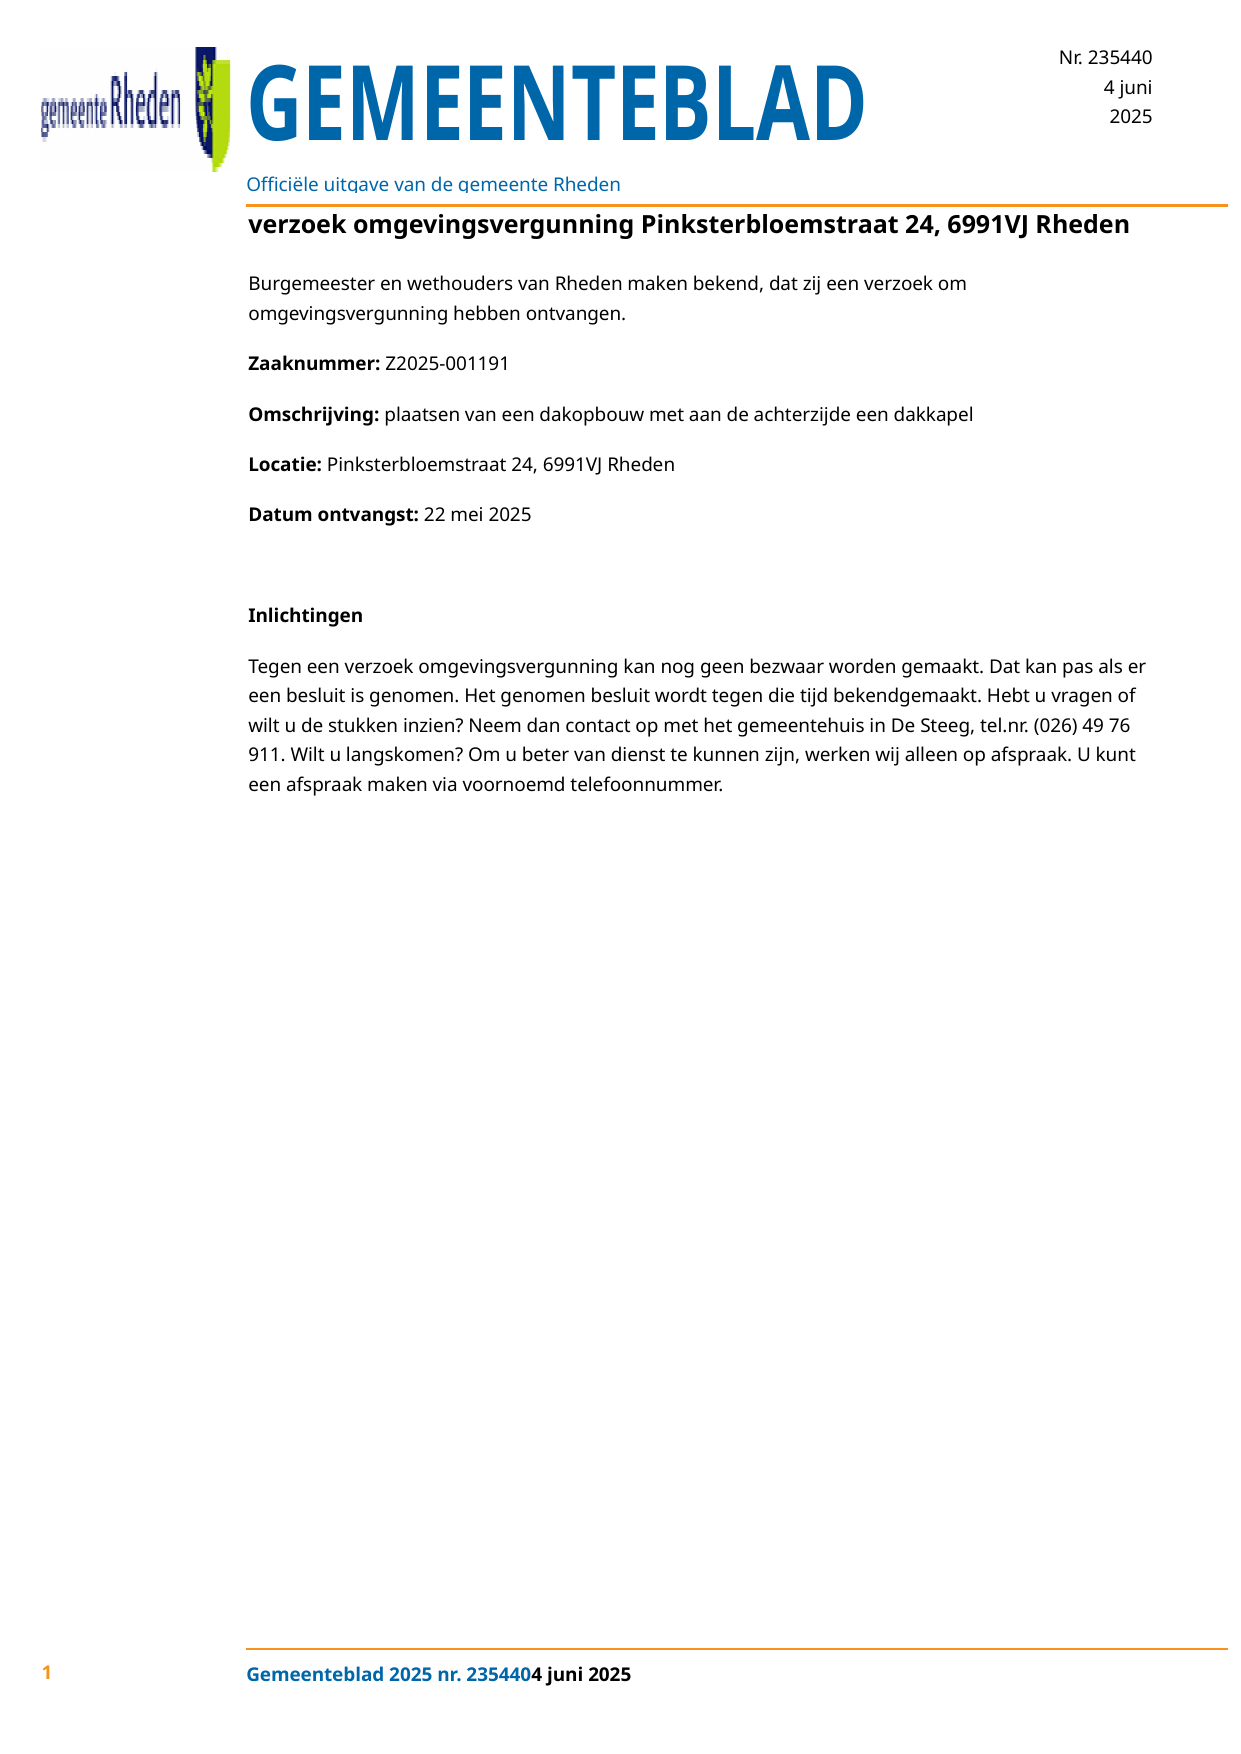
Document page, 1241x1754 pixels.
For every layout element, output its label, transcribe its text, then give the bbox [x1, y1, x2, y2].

text Zaaknummer: Z2025-001191 [248, 350, 1152, 376]
text Tegen een verzoek omgevingsvergunning kan nog geen bezwaar worden gemaakt. Dat kan pas als er een besluit is genomen. Het genomen besluit wordt tegen die tijd bekendgemaakt. Hebt u vragen of wilt u de stukken inzien? Neem dan contact op met het gemeentehuis in De Steeg, tel.nr. (026) 49 76 911. Wilt u langskomen? Om u beter van dienst te kunnen zijn, werken wij alleen op afspraak. U kunt een afspraak maken via voornoemd telefoonnummer. [248, 653, 1152, 797]
text Locatie: Pinksterbloemstraat 24, 6991VJ Rheden [248, 451, 1152, 477]
text verzoek omgevingsvergunning Pinksterbloemstraat 24, 6991VJ Rheden [248, 207, 1152, 241]
text Datum ontvangst: 22 mei 2025 [248, 502, 1152, 527]
picture [41, 47, 231, 172]
text Omschrijving: plaatsen van een dakopbouw met aan de achterzijde een dakkapel [248, 401, 1152, 426]
text Inlichtingen [248, 602, 1152, 628]
text Burgemeester en wethouders van Rheden maken bekend, dat zij een verzoek om omgevingsvergunning hebben ontvangen. [248, 270, 1152, 326]
